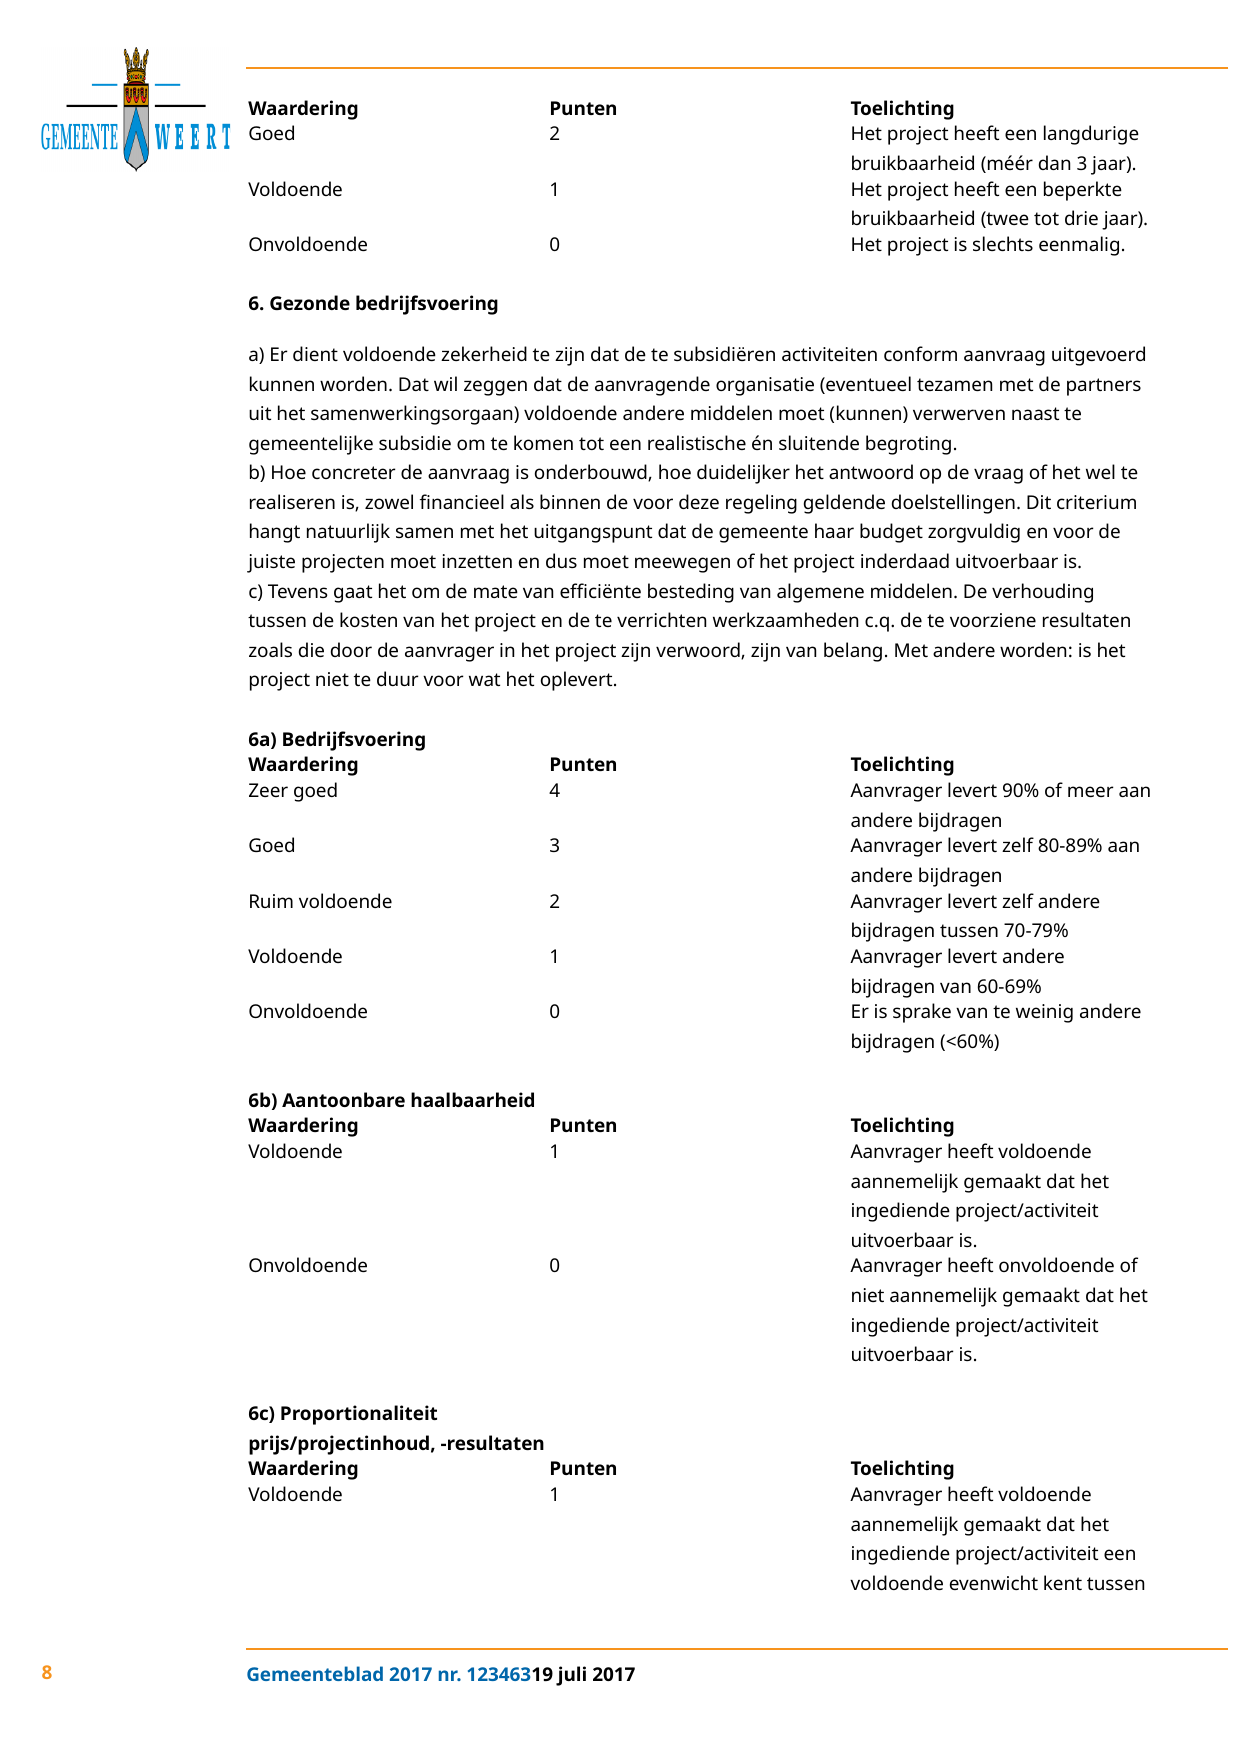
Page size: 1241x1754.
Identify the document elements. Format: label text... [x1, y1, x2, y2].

table_cell 1 [549, 1481, 850, 1596]
table_cell 0 [549, 1253, 850, 1367]
table_cell Waardering [248, 752, 549, 777]
table_cell Voldoende [248, 943, 549, 998]
table_cell Punten [549, 95, 850, 121]
table_cell Punten [549, 752, 850, 777]
table_cell Er is sprake van te weinig andere bijdragen (<60%) [850, 999, 1152, 1054]
table_cell Zeer goed [248, 777, 549, 833]
table_cell Aanvrager heeft onvoldoende of niet aannemelijk gemaakt dat het ingediende project/activiteit uitvoerbaar is. [850, 1253, 1152, 1367]
table_cell 4 [549, 777, 850, 833]
table_cell 3 [549, 833, 850, 888]
table_cell Aanvrager levert andere bijdragen van 60-69% [850, 943, 1152, 998]
table_cell 0 [549, 231, 850, 257]
table_cell [248, 316, 549, 341]
table_cell a) Er dient voldoende zekerheid te zijn dat de te subsidiëren activiteiten conform aanvraag uitgevoerd kunnen worden. Dat wil zeggen dat de aanvragende organisatie (eventueel tezamen met de partners uit het samenwerkingsorgaan) voldoende andere middelen moet (kunnen) verwerven naast te gemeentelijke subsidie om te komen tot een realistische én sluitende begroting. b) Hoe concreter de aanvraag is onderbouwd, hoe duidelijker het antwoord op de vraag of het wel te realiseren is, zowel financieel als binnen de voor deze regeling geldende doelstellingen. Dit criterium hangt natuurlijk samen met het uitgangspunt dat de gemeente haar budget zorgvuldig en voor de juiste projecten moet inzetten en dus moet meewegen of het project inderdaad uitvoerbaar is. c) Tevens gaat het om de mate van efficiënte besteding van algemene middelen. De verhouding tussen de kosten van het project en de te verrichten werkzaamheden c.q. de te voorziene resultaten zoals die door de aanvrager in het project zijn verwoord, zijn van belang. Met andere worden: is het project niet te duur voor wat het oplevert. 6a) Bedrijfsvoering [248, 341, 1152, 752]
table_header 6. Gezonde bedrijfsvoering [248, 290, 549, 316]
table_cell 1 [549, 1138, 850, 1253]
table_header 6c) Proportionaliteit prijs/projectinhoud, -resultaten [248, 1400, 549, 1455]
table_cell 1 [549, 176, 850, 231]
table_cell Voldoende [248, 176, 549, 231]
table_cell 2 [549, 121, 850, 176]
table_cell Ruim voldoende [248, 888, 549, 943]
table_cell Aanvrager levert 90% of meer aan andere bijdragen [850, 777, 1152, 833]
table_cell 0 [549, 999, 850, 1054]
table_cell Onvoldoende [248, 999, 549, 1054]
table_cell Aanvrager levert zelf andere bijdragen tussen 70-79% [850, 888, 1152, 943]
table_cell Toelichting [850, 1455, 1152, 1481]
table_cell Goed [248, 833, 549, 888]
table_cell Waardering [248, 1455, 549, 1481]
table_cell Het project heeft een langdurige bruikbaarheid (méér dan 3 jaar). [850, 121, 1152, 176]
table_cell Toelichting [850, 1113, 1152, 1138]
table_cell Waardering [248, 95, 549, 121]
table_cell 1 [549, 943, 850, 998]
table_cell Toelichting [850, 95, 1152, 121]
table_cell Waardering [248, 1113, 549, 1138]
table_cell Het project is slechts eenmalig. [850, 231, 1152, 257]
table_cell Aanvrager levert zelf 80-89% aan andere bijdragen [850, 833, 1152, 888]
table_cell Het project heeft een beperkte bruikbaarheid (twee tot drie jaar). [850, 176, 1152, 231]
table_cell Aanvrager heeft voldoende aannemelijk gemaakt dat het ingediende project/activiteit een voldoende evenwicht kent tussen [850, 1481, 1152, 1596]
table_cell Aanvrager heeft voldoende aannemelijk gemaakt dat het ingediende project/activiteit uitvoerbaar is. [850, 1138, 1152, 1253]
table_cell Goed [248, 121, 549, 176]
table_cell Onvoldoende [248, 231, 549, 257]
picture [41, 47, 231, 172]
table_cell Punten [549, 1113, 850, 1138]
table_cell Voldoende [248, 1138, 549, 1253]
table_cell Voldoende [248, 1481, 549, 1596]
table_cell Punten [549, 1455, 850, 1481]
table_cell Onvoldoende [248, 1253, 549, 1367]
table_header 6b) Aantoonbare haalbaarheid [248, 1087, 549, 1112]
table_cell 2 [549, 888, 850, 943]
table_cell Toelichting [850, 752, 1152, 777]
